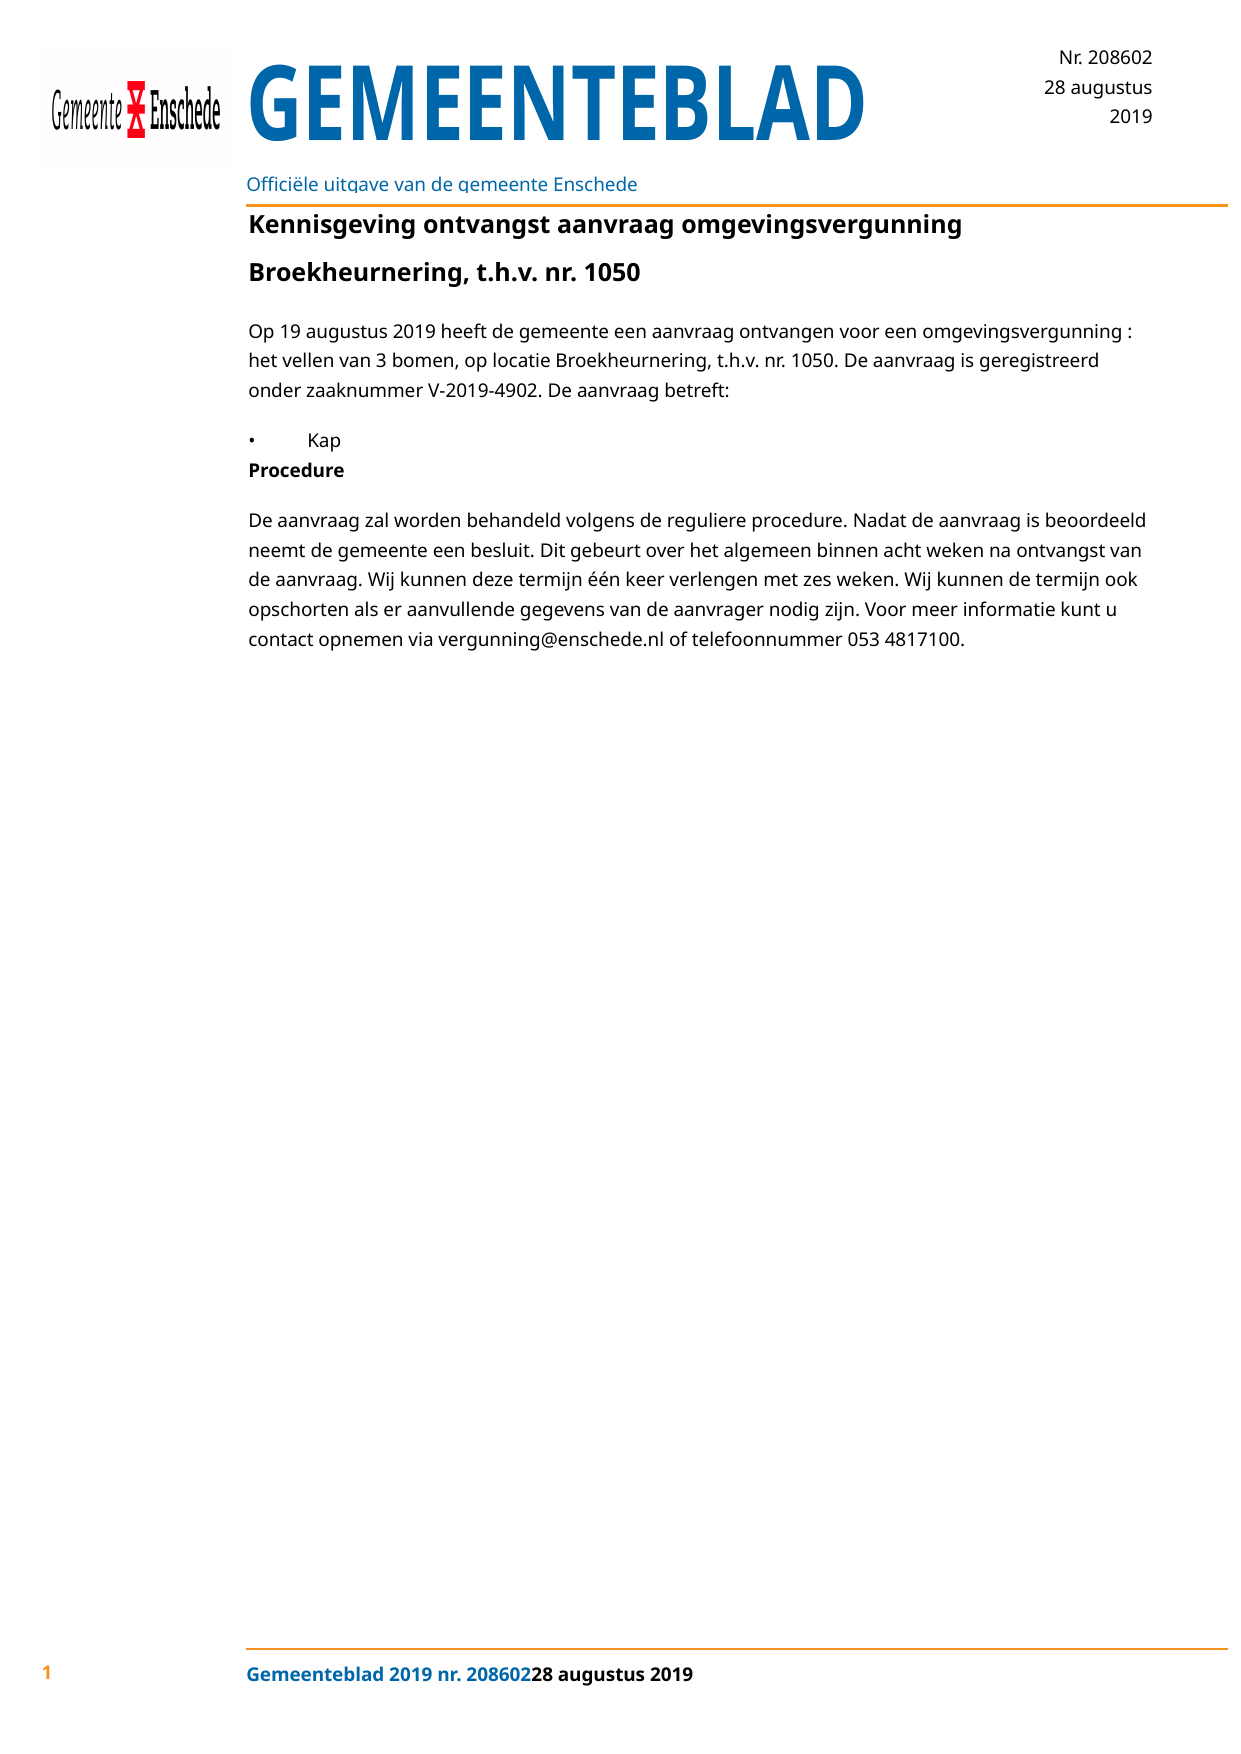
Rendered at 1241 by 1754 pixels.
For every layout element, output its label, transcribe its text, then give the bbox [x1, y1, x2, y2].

picture [41, 47, 231, 172]
text Kennisgeving ontvangst aanvraag omgevingsvergunning Broekheurnering, t.h.v. nr. 1050 [248, 207, 1152, 288]
list Kap [248, 427, 1152, 453]
text De aanvraag zal worden behandeld volgens de reguliere procedure. Nadat de aanvraag is beoordeeld neemt de gemeente een besluit. Dit gebeurt over het algemeen binnen acht weken na ontvangst van de aanvraag. Wij kunnen deze termijn één keer verlengen met zes weken. Wij kunnen de termijn ook opschorten als er aanvullende gegevens van de aanvrager nodig zijn. Voor meer informatie kunt u contact opnemen via vergunning@enschede.nl of telefoonnummer 053 4817100. [248, 507, 1152, 652]
text Procedure [248, 457, 1152, 483]
text Op 19 augustus 2019 heeft de gemeente een aanvraag ontvangen voor een omgevingsvergunning : het vellen van 3 bomen, op locatie Broekheurnering, t.h.v. nr. 1050. De aanvraag is geregistreerd onder zaaknummer V-2019-4902. De aanvraag betreft: [248, 318, 1152, 403]
